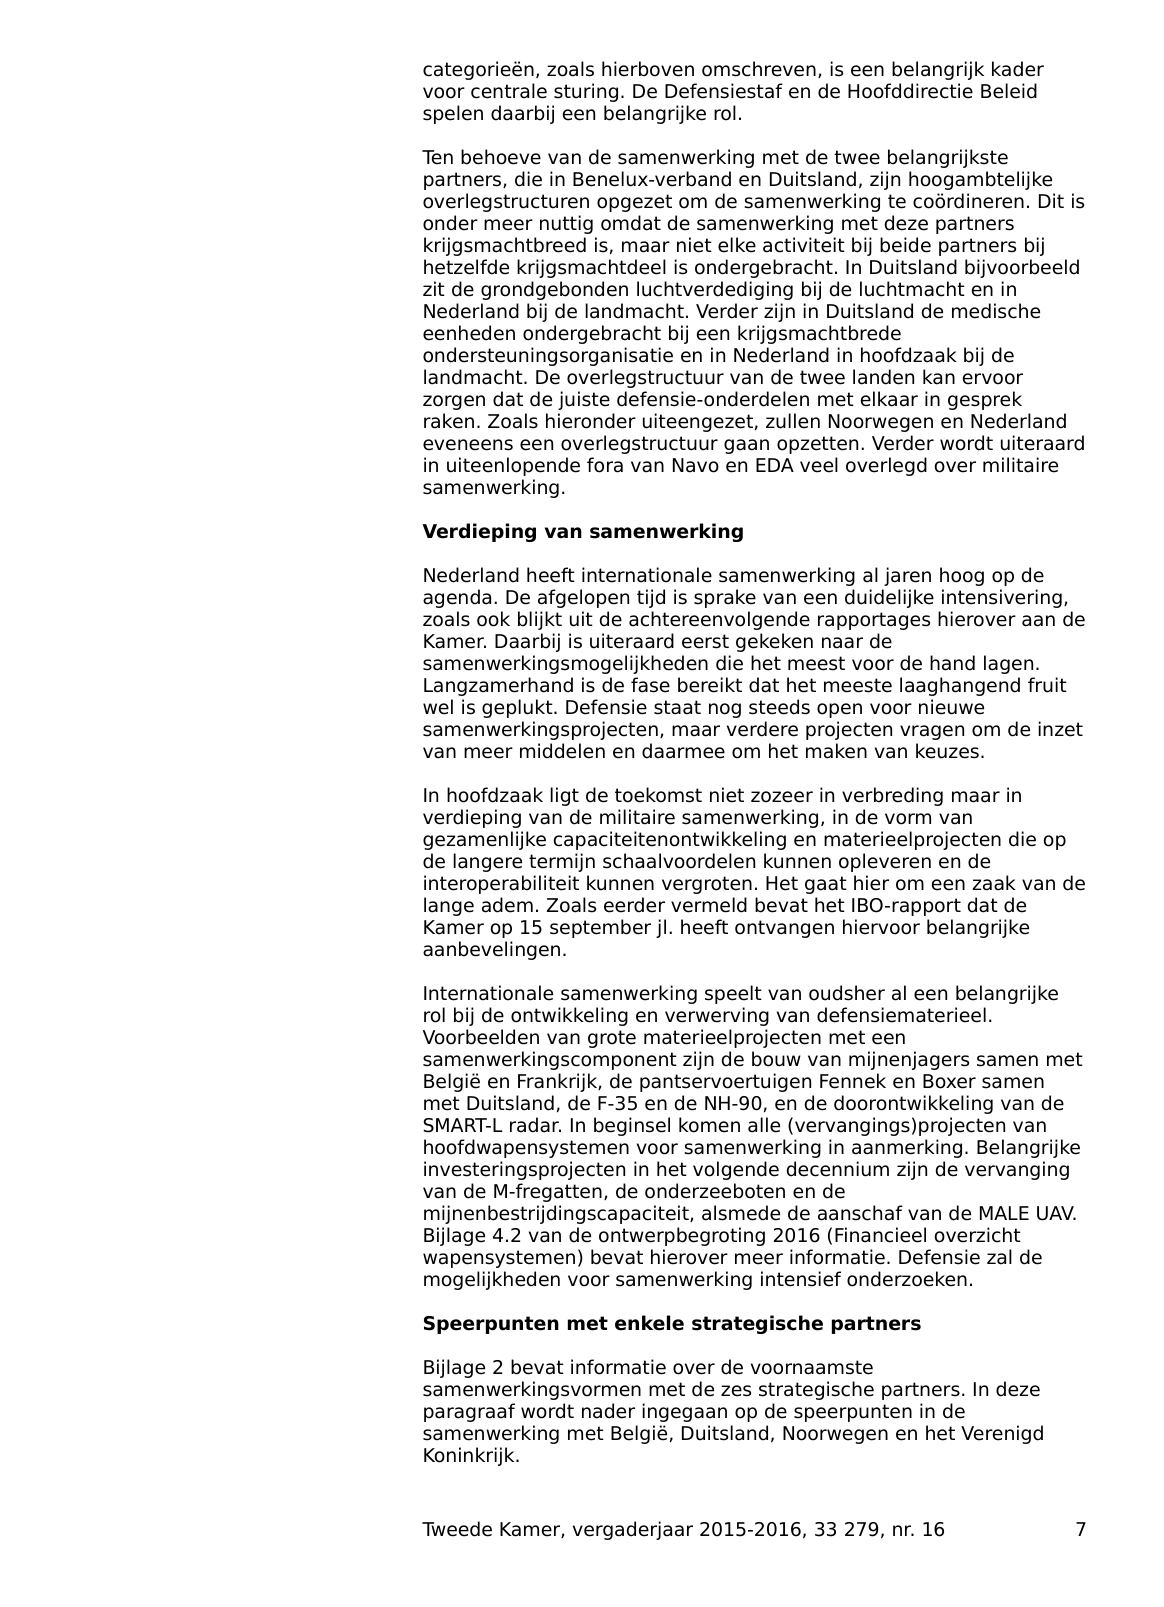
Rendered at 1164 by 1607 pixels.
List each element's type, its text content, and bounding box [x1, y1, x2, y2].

text Bijlage 2 bevat informatie over de voornaamste samenwerkingsvormen met de zes strategische partners. In deze paragraaf wordt nader ingegaan op de speerpunten in de samenwerking met België, Duitsland, Noorwegen en het Verenigd Koninkrijk. [422, 1357, 1087, 1467]
text categorieën, zoals hierboven omschreven, is een belangrijk kader voor centrale sturing. De Defensiestaf en de Hoofddirectie Beleid spelen daarbij een belangrijke rol. [422, 59, 1087, 125]
text Nederland heeft internationale samenwerking al jaren hoog op de agenda. De afgelopen tijd is sprake van een duidelijke intensivering, zoals ook blijkt uit de achtereenvolgende rapportages hierover aan de Kamer. Daarbij is uiteraard eerst gekeken naar de samenwerkingsmogelijkheden die het meest voor de hand lagen. Langzamerhand is de fase bereikt dat het meeste laaghangend fruit wel is geplukt. Defensie staat nog steeds open voor nieuwe samenwerkingsprojecten, maar verdere projecten vragen om de inzet van meer middelen en daarmee om het maken van keuzes. [422, 565, 1087, 763]
subtitle Speerpunten met enkele strategische partners [422, 1313, 1087, 1335]
text Ten behoeve van de samenwerking met de twee belangrijkste partners, die in Benelux-verband en Duitsland, zijn hoogambtelijke overlegstructuren opgezet om de samenwerking te coördineren. Dit is onder meer nuttig omdat de samenwerking met deze partners krijgsmachtbreed is, maar niet elke activiteit bij beide partners bij hetzelfde krijgsmachtdeel is ondergebracht. In Duitsland bijvoorbeeld zit de grondgebonden luchtverdediging bij de luchtmacht en in Nederland bij de landmacht. Verder zijn in Duitsland de medische eenheden ondergebracht bij een krijgsmachtbrede ondersteuningsorganisatie en in Nederland in hoofdzaak bij de landmacht. De overlegstructuur van de twee landen kan ervoor zorgen dat de juiste defensie-onderdelen met elkaar in gesprek raken. Zoals hieronder uiteengezet, zullen Noorwegen en Nederland eveneens een overlegstructuur gaan opzetten. Verder wordt uiteraard in uiteenlopende fora van Navo en EDA veel overlegd over militaire samenwerking. [422, 147, 1087, 499]
text In hoofdzaak ligt de toekomst niet zozeer in verbreding maar in verdieping van de militaire samenwerking, in de vorm van gezamenlijke capaciteitenontwikkeling en materieelprojecten die op de langere termijn schaalvoordelen kunnen opleveren en de interoperabiliteit kunnen vergroten. Het gaat hier om een zaak van de lange adem. Zoals eerder vermeld bevat het IBO-rapport dat de Kamer op 15 september jl. heeft ontvangen hiervoor belangrijke aanbevelingen. [422, 785, 1087, 961]
subtitle Verdieping van samenwerking [422, 521, 1087, 543]
text Internationale samenwerking speelt van oudsher al een belangrijke rol bij de ontwikkeling en verwerving van defensiematerieel. Voorbeelden van grote materieelprojecten met een samenwerkingscomponent zijn de bouw van mijnenjagers samen met België en Frankrijk, de pantservoertuigen Fennek en Boxer samen met Duitsland, de F-35 en de NH-90, en de doorontwikkeling van de SMART-L radar. In beginsel komen alle (vervangings)projecten van hoofdwapensystemen voor samenwerking in aanmerking. Belangrijke investeringsprojecten in het volgende decennium zijn de vervanging van de M-fregatten, de onderzeeboten en de mijnenbestrijdingscapaciteit, alsmede de aanschaf van de MALE UAV. Bijlage 4.2 van de ontwerpbegroting 2016 (Financieel overzicht wapensystemen) bevat hierover meer informatie. Defensie zal de mogelijkheden voor samenwerking intensief onderzoeken. [422, 983, 1087, 1291]
